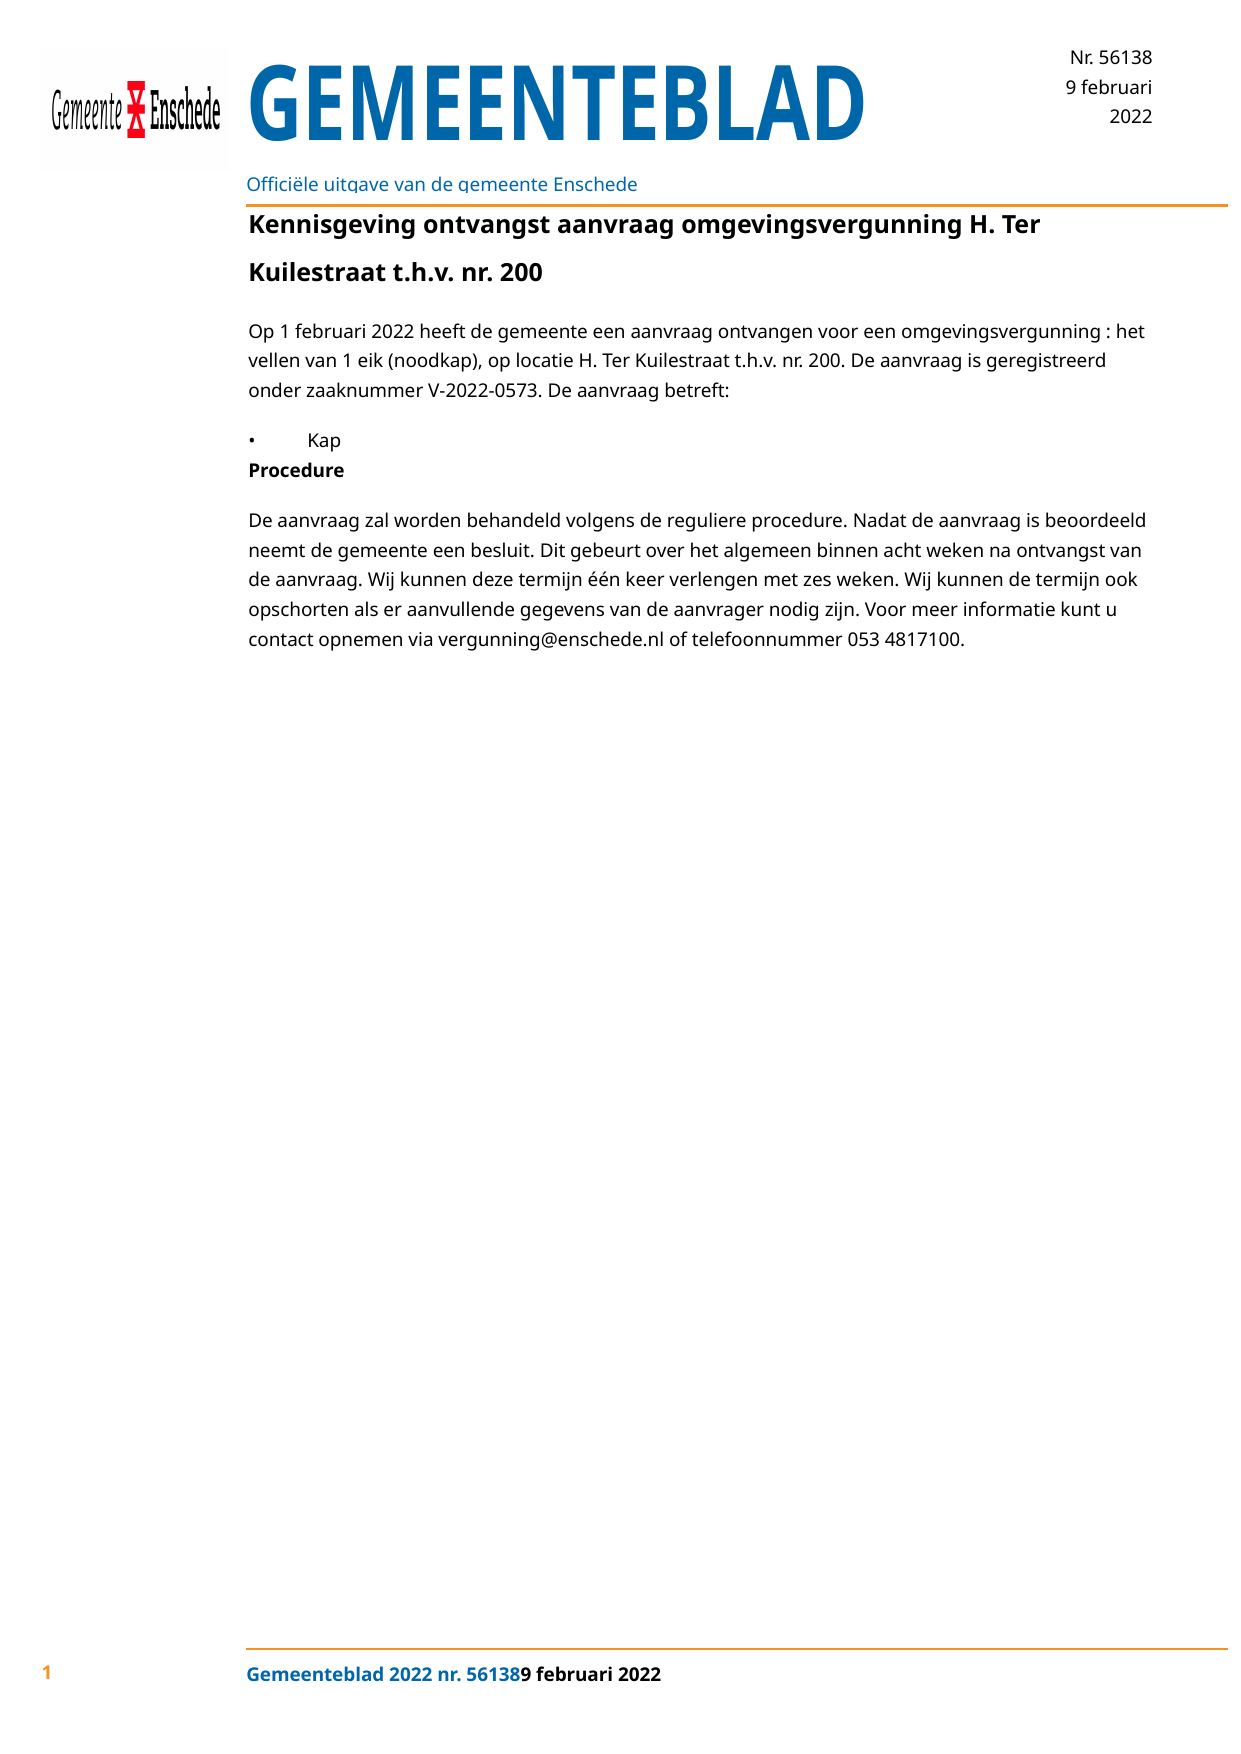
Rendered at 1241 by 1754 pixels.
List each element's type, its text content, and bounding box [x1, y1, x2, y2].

text Procedure [248, 457, 1152, 483]
list Kap [248, 427, 1152, 453]
text Op 1 februari 2022 heeft de gemeente een aanvraag ontvangen voor een omgevingsvergunning : het vellen van 1 eik (noodkap), op locatie H. Ter Kuilestraat t.h.v. nr. 200. De aanvraag is geregistreerd onder zaaknummer V-2022-0573. De aanvraag betreft: [248, 318, 1152, 403]
picture [41, 47, 231, 172]
text Kennisgeving ontvangst aanvraag omgevingsvergunning H. Ter Kuilestraat t.h.v. nr. 200 [248, 207, 1152, 288]
text De aanvraag zal worden behandeld volgens de reguliere procedure. Nadat de aanvraag is beoordeeld neemt de gemeente een besluit. Dit gebeurt over het algemeen binnen acht weken na ontvangst van de aanvraag. Wij kunnen deze termijn één keer verlengen met zes weken. Wij kunnen de termijn ook opschorten als er aanvullende gegevens van de aanvrager nodig zijn. Voor meer informatie kunt u contact opnemen via vergunning@enschede.nl of telefoonnummer 053 4817100. [248, 507, 1152, 652]
